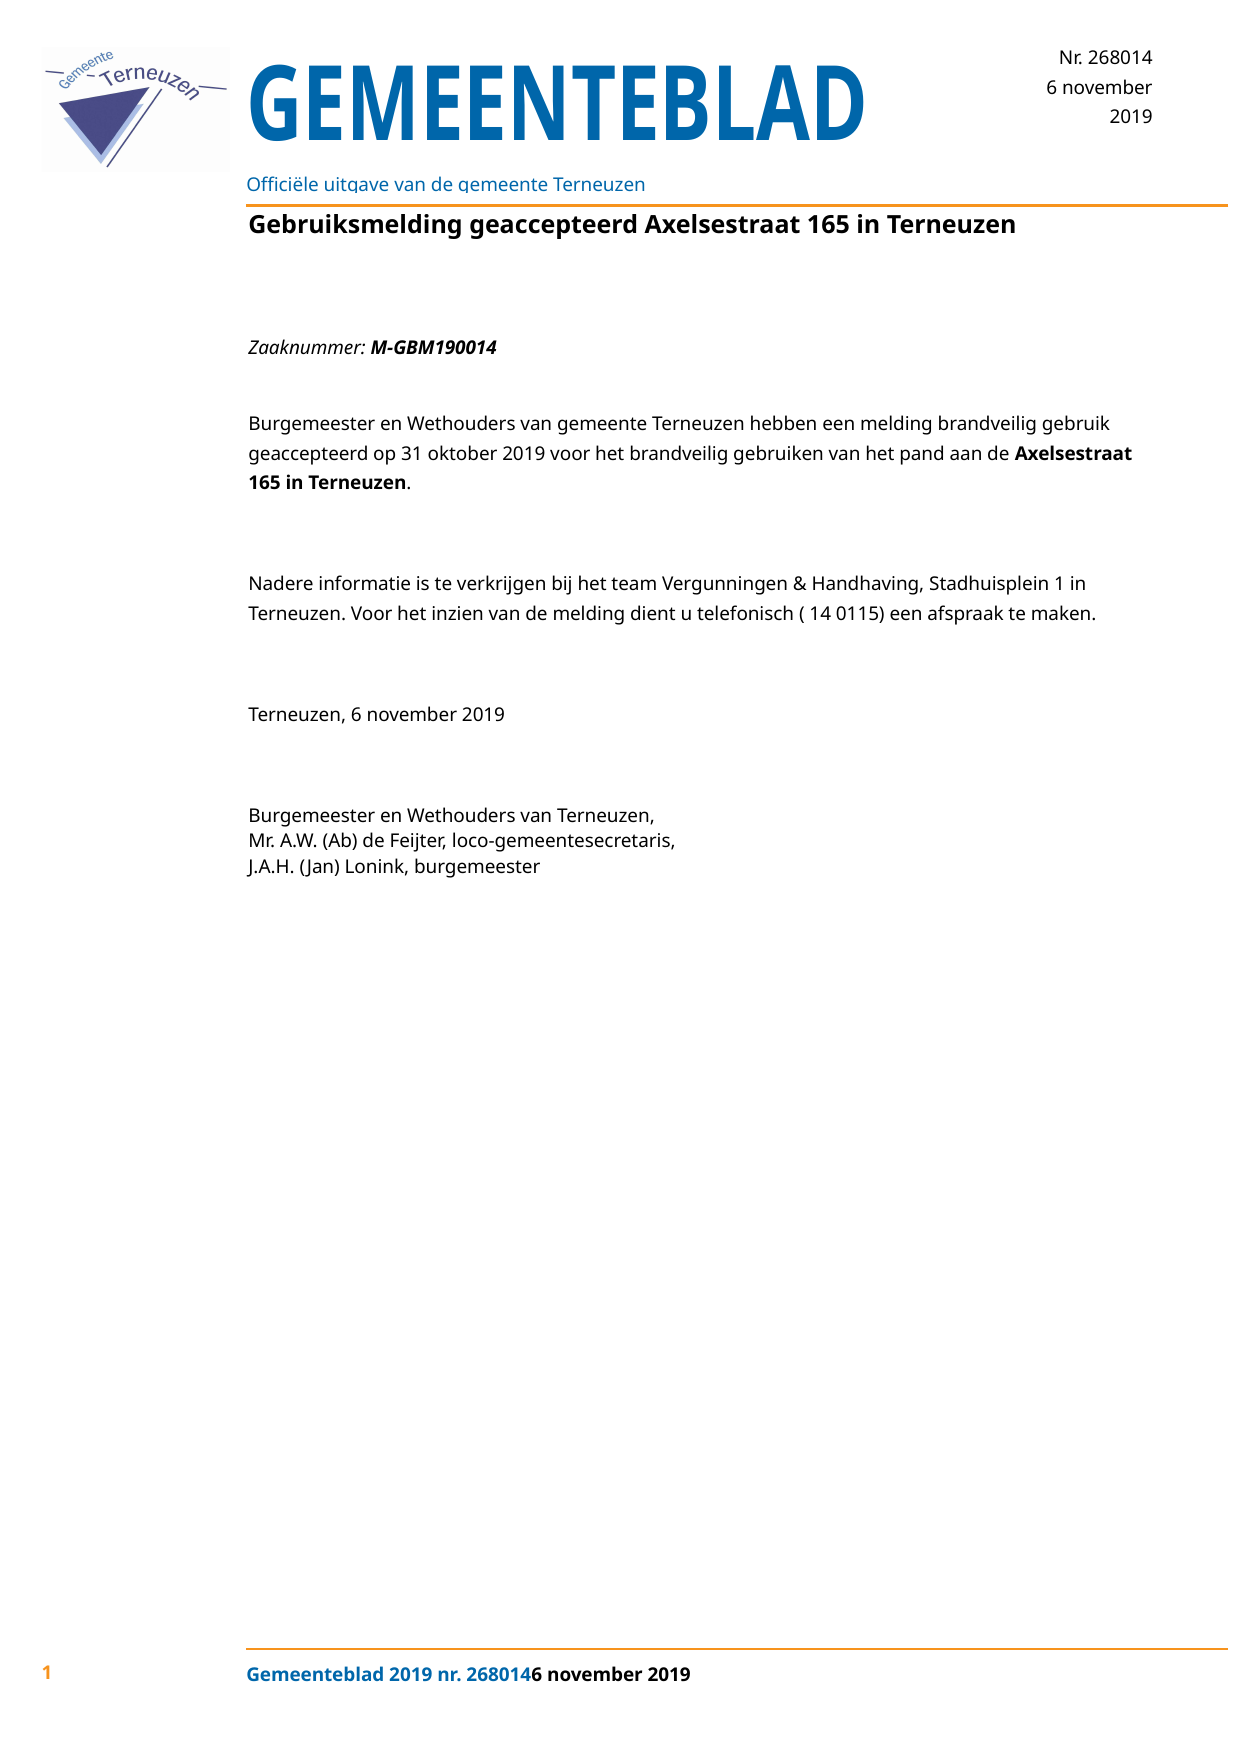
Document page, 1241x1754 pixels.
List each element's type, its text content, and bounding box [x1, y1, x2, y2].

table_cell [700, 879, 1152, 905]
picture [41, 47, 231, 172]
table_header Burgemeester en Wethouders van Terneuzen, [248, 802, 1152, 827]
table_cell [248, 879, 700, 905]
text Terneuzen, 6 november 2019 [248, 701, 1152, 727]
text Burgemeester en Wethouders van gemeente Terneuzen hebben een melding brandveilig gebruik geaccepteerd op 31 oktober 2019 voor het brandveilig gebruiken van het pand aan de Axelsestraat 165 in Terneuzen. [248, 410, 1152, 495]
text Nadere informatie is te verkrijgen bij het team Vergunningen & Handhaving, Stadhuisplein 1 in Terneuzen. Voor het inzien van de melding dient u telefonisch ( 14 0115) een afspraak te maken. [248, 570, 1152, 626]
text Zaaknummer: M-GBM190014 [248, 334, 1152, 360]
table_cell [700, 828, 1152, 853]
table_cell J.A.H. (Jan) Lonink, burgemeester [248, 853, 1152, 879]
table_cell Mr. A.W. (Ab) de Feijter, loco-gemeentesecretaris, [248, 828, 700, 853]
text Gebruiksmelding geaccepteerd Axelsestraat 165 in Terneuzen [248, 207, 1152, 241]
